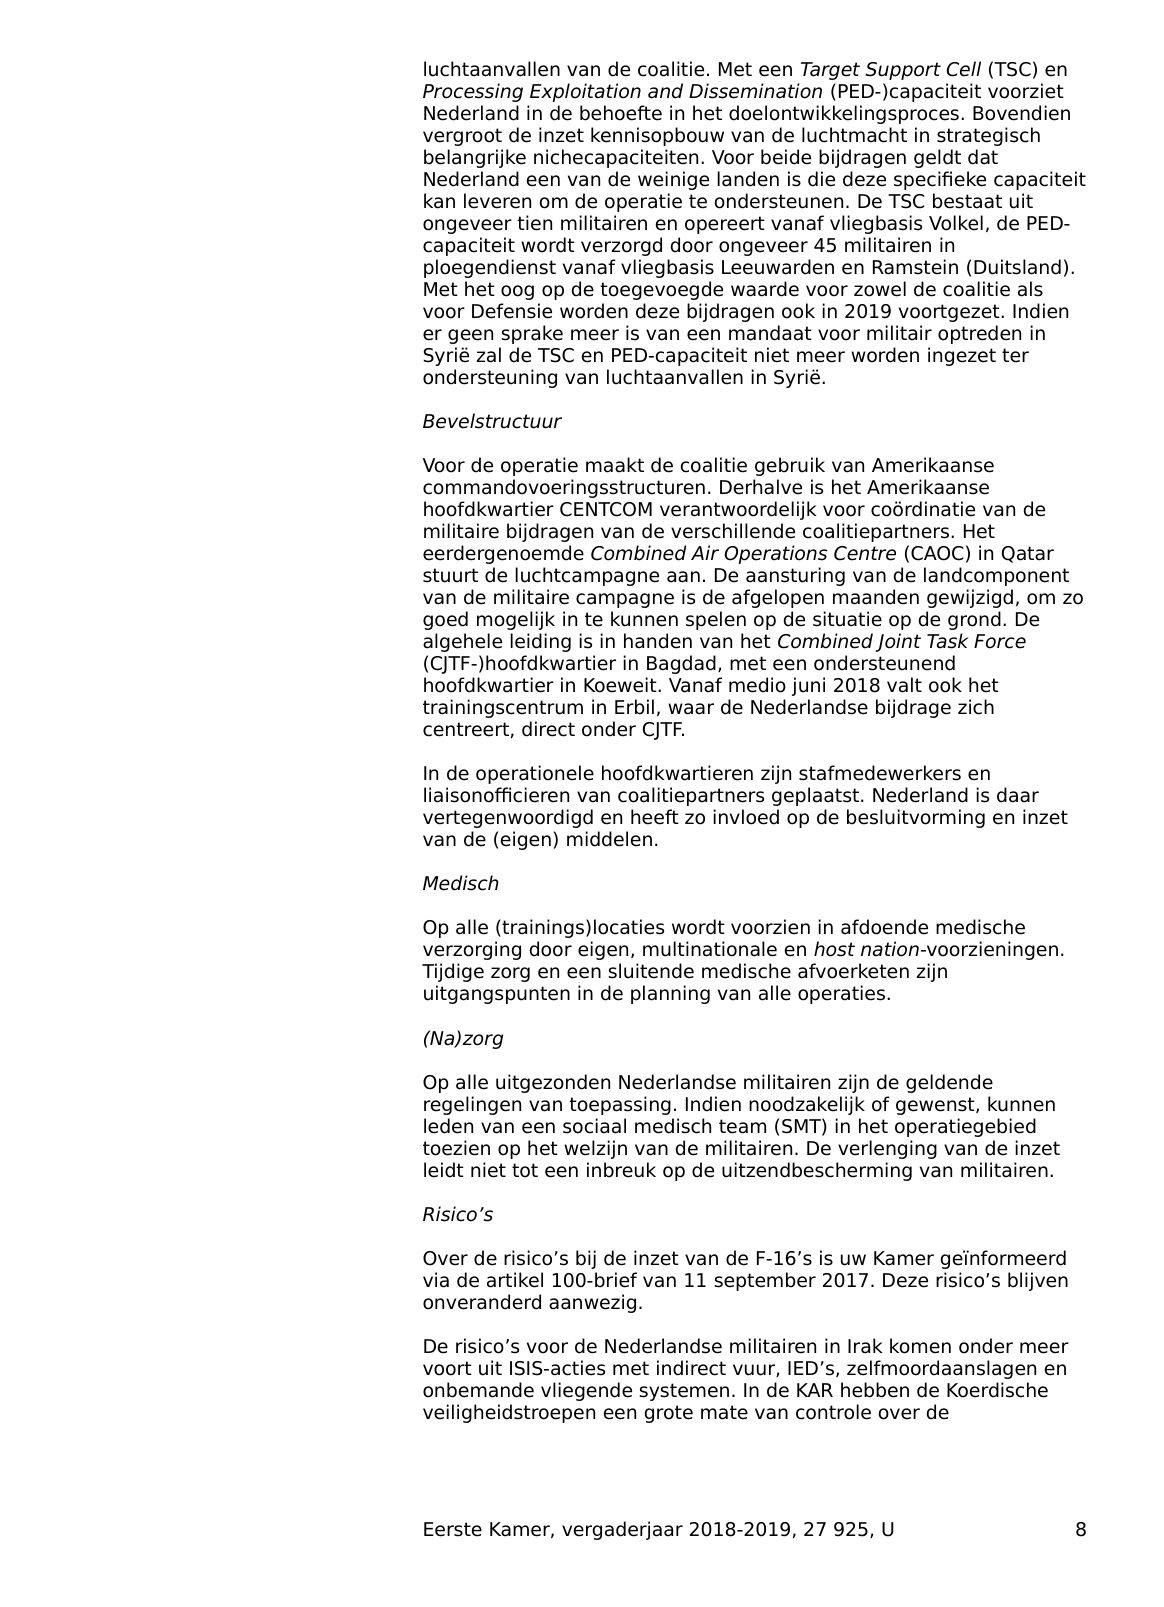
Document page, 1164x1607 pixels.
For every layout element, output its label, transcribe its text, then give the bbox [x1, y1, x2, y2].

subtitle Medisch [422, 873, 1087, 895]
text Over de risico’s bij de inzet van de F-16’s is uw Kamer geïnformeerd via de artikel 100-brief van 11 september 2017. Deze risico’s blijven onveranderd aanwezig. [422, 1248, 1087, 1314]
text luchtaanvallen van de coalitie. Met een Target Support Cell (TSC) en Processing Exploitation and Dissemination (PED-)capaciteit voorziet Nederland in de behoefte in het doelontwikkelingsproces. Bovendien vergroot de inzet kennisopbouw van de luchtmacht in strategisch belangrijke nichecapaciteiten. Voor beide bijdragen geldt dat Nederland een van de weinige landen is die deze specifieke capaciteit kan leveren om de operatie te ondersteunen. De TSC bestaat uit ongeveer tien militairen en opereert vanaf vliegbasis Volkel, de PED-capaciteit wordt verzorgd door ongeveer 45 militairen in ploegendienst vanaf vliegbasis Leeuwarden en Ramstein (Duitsland). Met het oog op de toegevoegde waarde voor zowel de coalitie als voor Defensie worden deze bijdragen ook in 2019 voortgezet. Indien er geen sprake meer is van een mandaat voor militair optreden in Syrië zal de TSC en PED-capaciteit niet meer worden ingezet ter ondersteuning van luchtaanvallen in Syrië. [422, 59, 1087, 389]
text Op alle uitgezonden Nederlandse militairen zijn de geldende regelingen van toepassing. Indien noodzakelijk of gewenst, kunnen leden van een sociaal medisch team (SMT) in het operatiegebied toezien op het welzijn van de militairen. De verlenging van de inzet leidt niet tot een inbreuk op de uitzendbescherming van militairen. [422, 1072, 1087, 1181]
text De risico’s voor de Nederlandse militairen in Irak komen onder meer voort uit ISIS-acties met indirect vuur, IED’s, zelfmoordaanslagen en onbemande vliegende systemen. In de KAR hebben de Koerdische veiligheidstroepen een grote mate van controle over de [422, 1336, 1087, 1424]
text Op alle (trainings)locaties wordt voorzien in afdoende medische verzorging door eigen, multinationale en host nation-voorzieningen. Tijdige zorg en een sluitende medische afvoerketen zijn uitgangspunten in de planning van alle operaties. [422, 917, 1087, 1005]
subtitle Bevelstructuur [422, 411, 1087, 433]
subtitle (Na)zorg [422, 1027, 1087, 1049]
text Voor de operatie maakt de coalitie gebruik van Amerikaanse commandovoeringsstructuren. Derhalve is het Amerikaanse hoofdkwartier CENTCOM verantwoordelijk voor coördinatie van de militaire bijdragen van de verschillende coalitiepartners. Het eerdergenoemde Combined Air Operations Centre (CAOC) in Qatar stuurt de luchtcampagne aan. De aansturing van de landcomponent van de militaire campagne is de afgelopen maanden gewijzigd, om zo goed mogelijk in te kunnen spelen op de situatie op de grond. De algehele leiding is in handen van het Combined Joint Task Force (CJTF-)hoofdkwartier in Bagdad, met een ondersteunend hoofdkwartier in Koeweit. Vanaf medio juni 2018 valt ook het trainingscentrum in Erbil, waar de Nederlandse bijdrage zich centreert, direct onder CJTF. [422, 455, 1087, 741]
text In de operationele hoofdkwartieren zijn stafmedewerkers en liaisonofficieren van coalitiepartners geplaatst. Nederland is daar vertegenwoordigd en heeft zo invloed op de besluitvorming en inzet van de (eigen) middelen. [422, 763, 1087, 851]
subtitle Risico’s [422, 1204, 1087, 1226]
